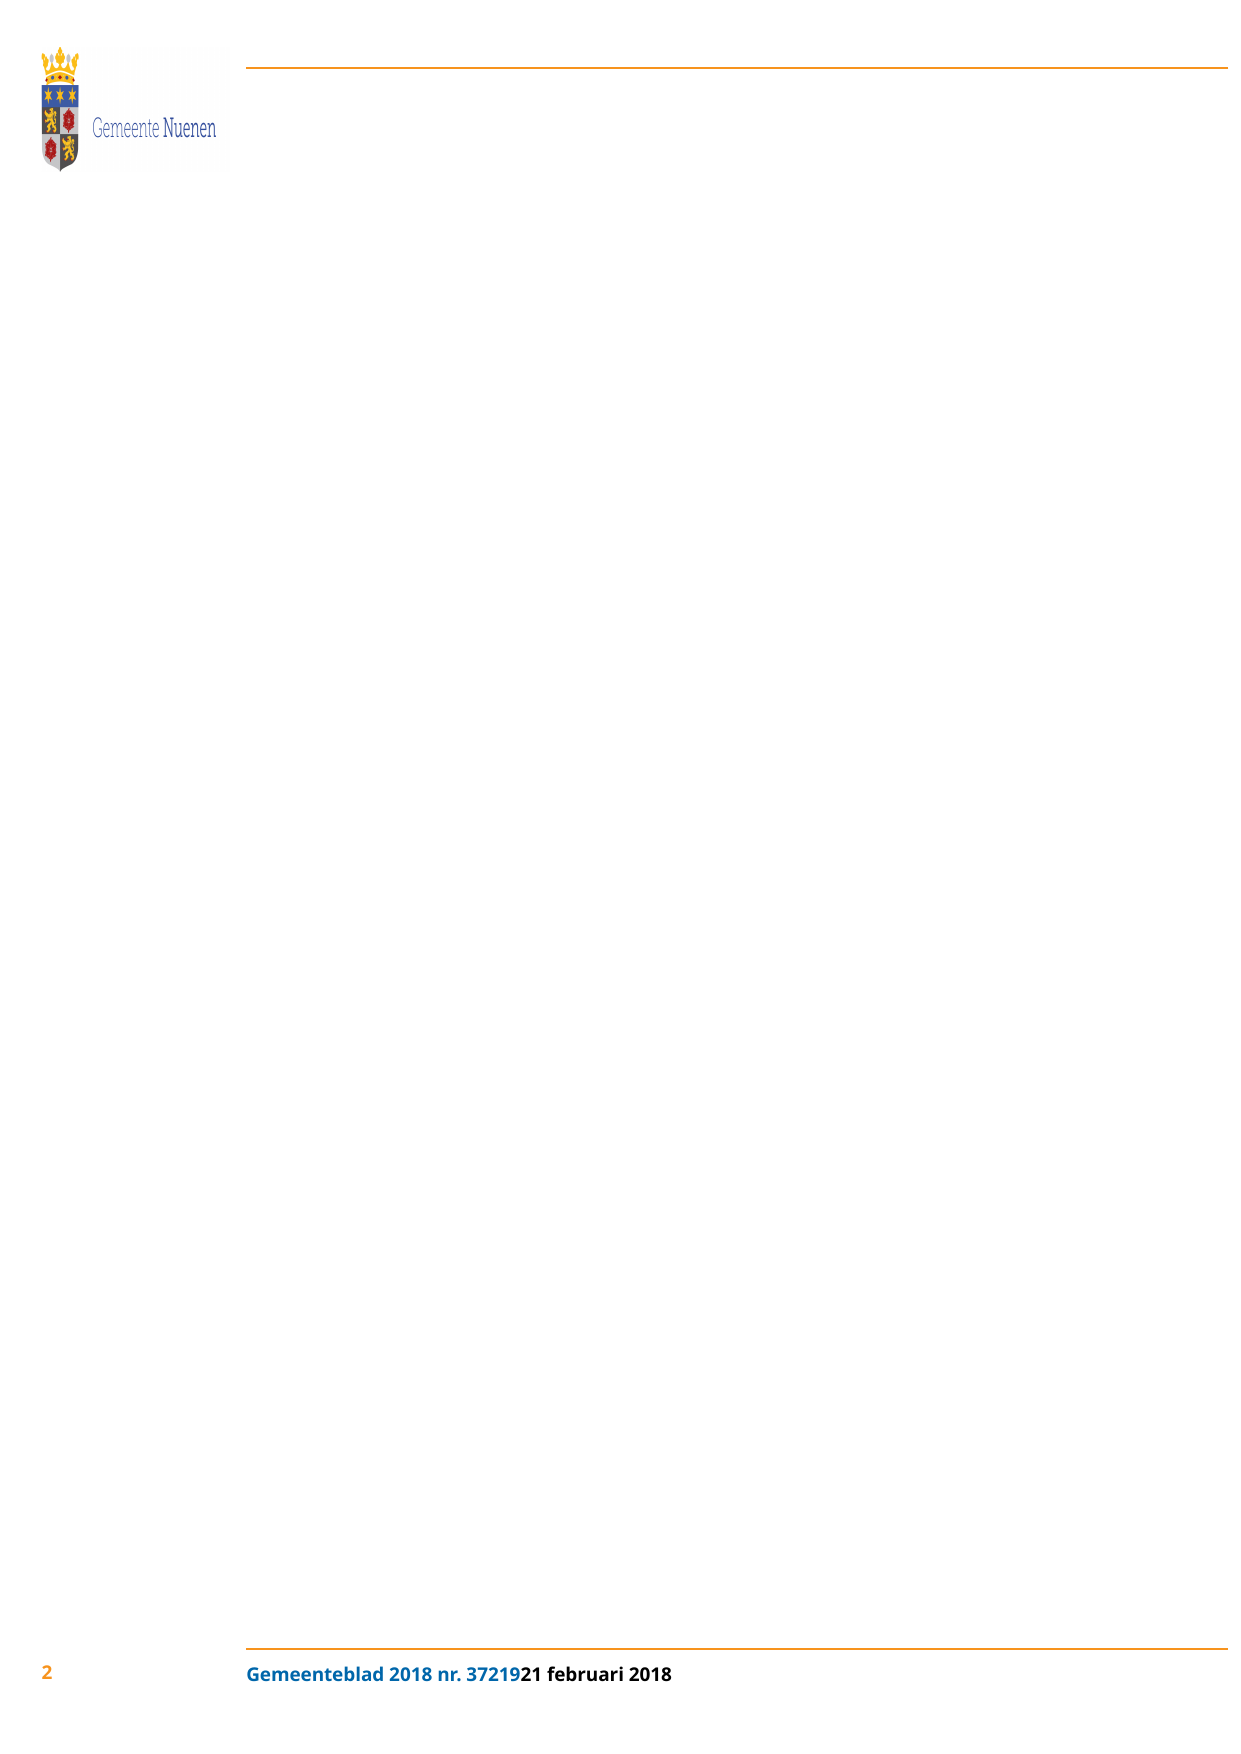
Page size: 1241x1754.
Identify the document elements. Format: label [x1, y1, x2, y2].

picture [41, 47, 231, 172]
